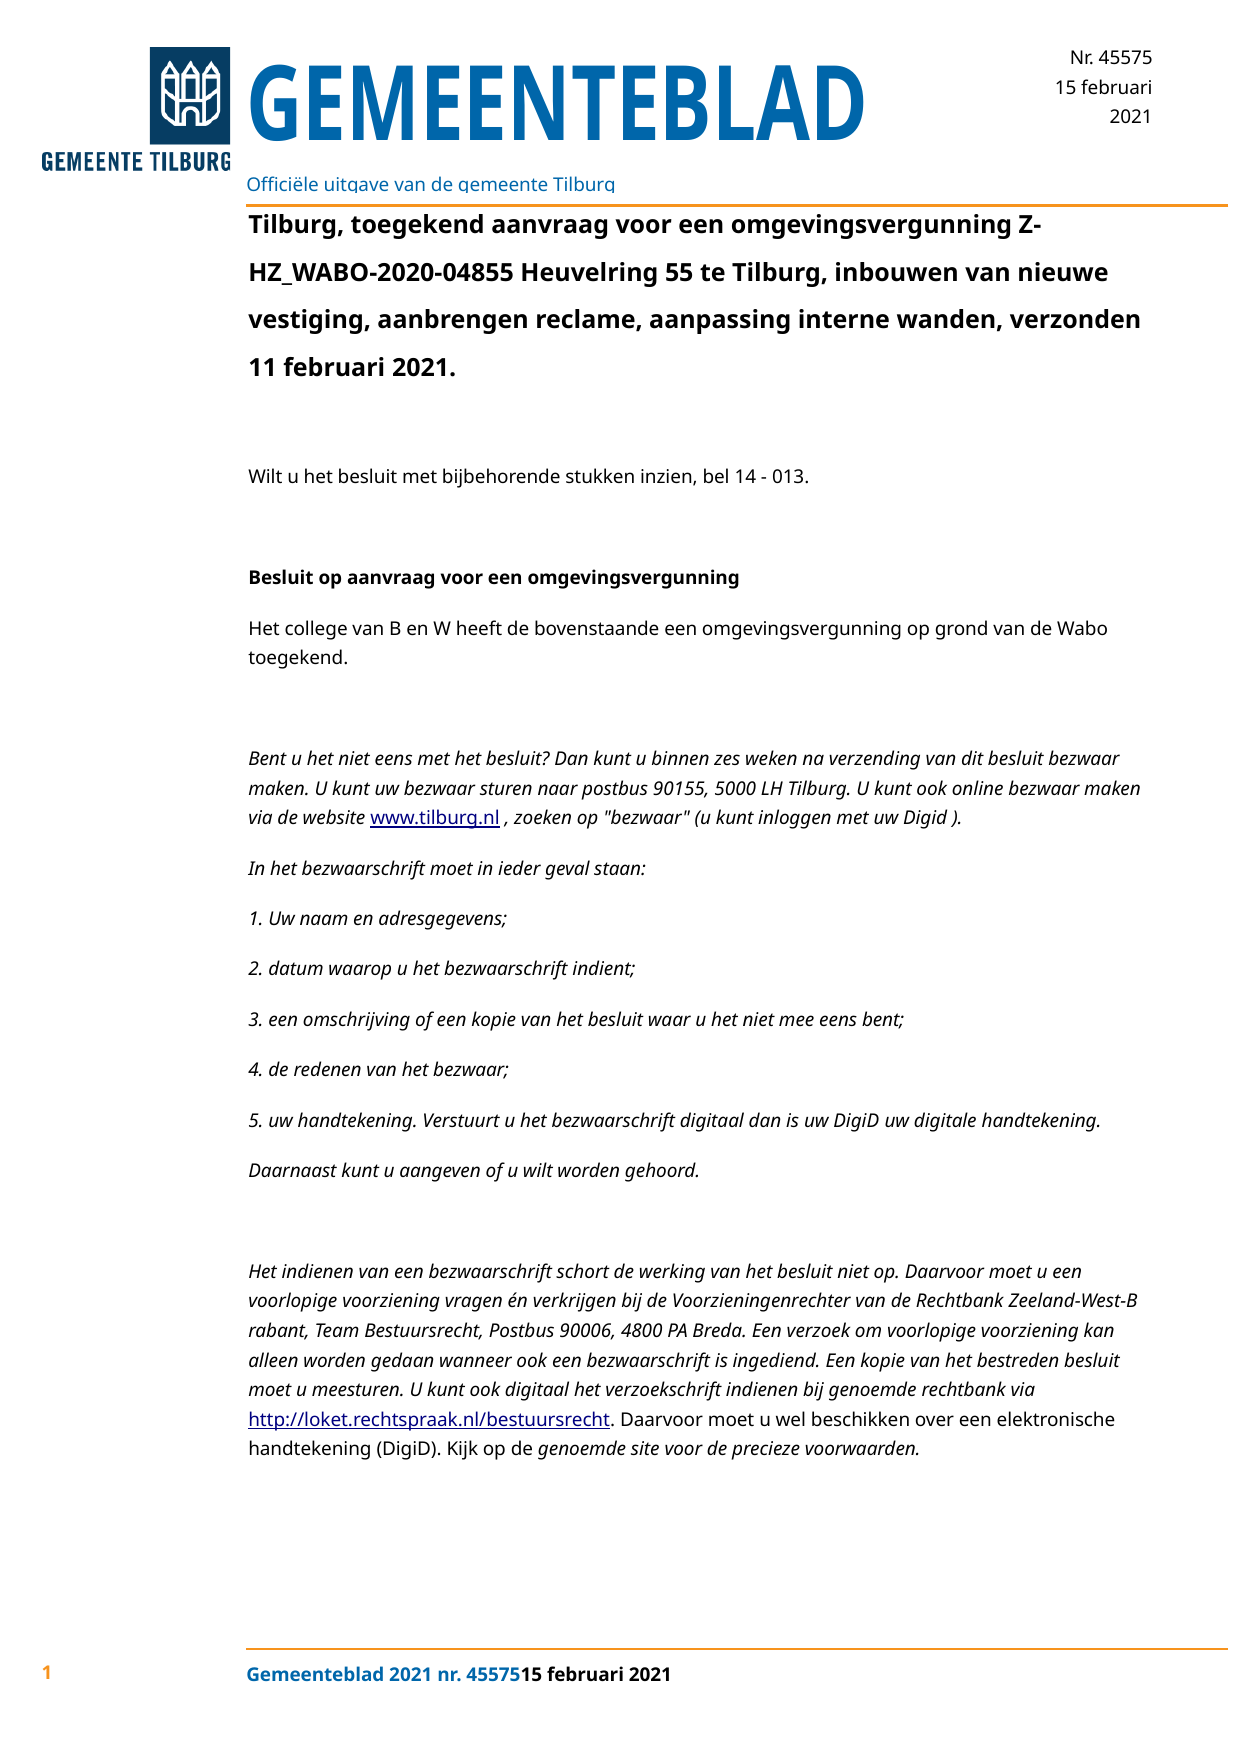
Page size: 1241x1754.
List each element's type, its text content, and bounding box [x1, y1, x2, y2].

text In het bezwaarschrift moet in ieder geval staan: [248, 855, 1152, 881]
text 2. datum waarop u het bezwaarschrift indient; [248, 956, 1152, 981]
text Besluit op aanvraag voor een omgevingsvergunning [248, 564, 1152, 590]
text 4. de redenen van het bezwaar; [248, 1056, 1152, 1082]
picture [41, 47, 231, 172]
text Bent u het niet eens met het besluit? Dan kunt u binnen zes weken na verzending van dit besluit bezwaar maken. U kunt uw bezwaar sturen naar postbus 90155, 5000 LH Tilburg. U kunt ook online bezwaar maken via de website www.tilburg.nl , zoeken op "bezwaar" (u kunt inloggen met uw Digid ). [248, 745, 1152, 830]
text 3. een omschrijving of een kopie van het besluit waar u het niet mee eens bent; [248, 1006, 1152, 1032]
text Het indienen van een bezwaarschrift schort de werking van het besluit niet op. Daarvoor moet u een voorlopige voorziening vragen én verkrijgen bij de Voorzieningenrechter van de Rechtbank Zeeland-West-B rabant, Team Bestuursrecht, Postbus 90006, 4800 PA Breda. Een verzoek om voorlopige voorziening kan alleen worden gedaan wanneer ook een bezwaarschrift is ingediend. Een kopie van het bestreden besluit moet u meesturen. U kunt ook digitaal het verzoekschrift indienen bij genoemde rechtbank via http://loket.rechtspraak.nl/bestuursrecht. Daarvoor moet u wel beschikken over een elektronische handtekening (DigiD). Kijk op de genoemde site voor de precieze voorwaarden. [248, 1258, 1152, 1461]
text Het college van B en W heeft de bovenstaande een omgevingsvergunning op grond van de Wabo toegekend. [248, 615, 1152, 670]
text Tilburg, toegekend aanvraag voor een omgevingsvergunning Z-HZ_WABO-2020-04855 Heuvelring 55 te Tilburg, inbouwen van nieuwe vestiging, aanbrengen reclame, aanpassing interne wanden, verzonden 11 februari 2021. [248, 207, 1152, 384]
text Daarnaast kunt u aangeven of u wilt worden gehoord. [248, 1157, 1152, 1183]
text 1. Uw naam en adresgegevens; [248, 905, 1152, 931]
text Wilt u het besluit met bijbehorende stukken inzien, bel 14 - 013. [248, 463, 1152, 489]
text 5. uw handtekening. Verstuurt u het bezwaarschrift digitaal dan is uw DigiD uw digitale handtekening. [248, 1107, 1152, 1133]
